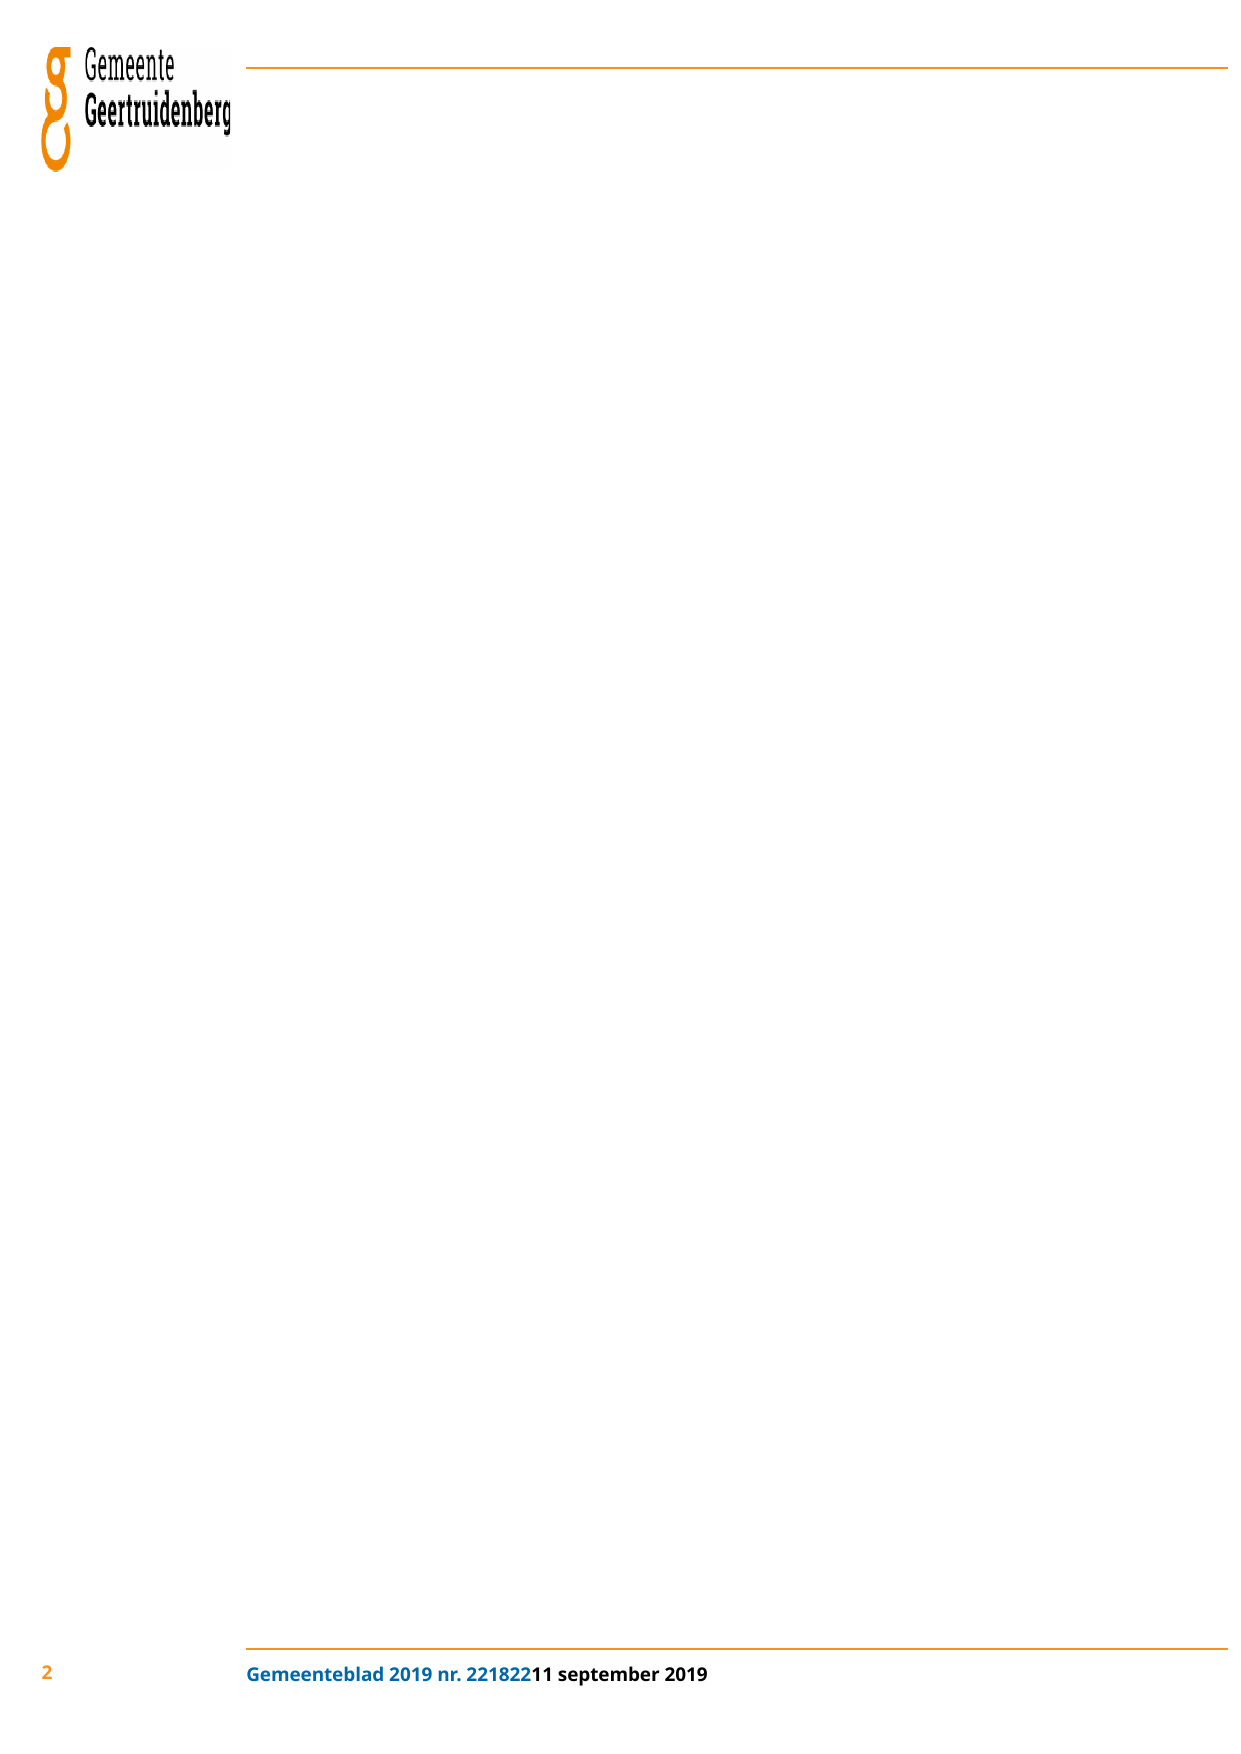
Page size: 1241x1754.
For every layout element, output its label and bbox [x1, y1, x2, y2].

picture [41, 47, 231, 172]
